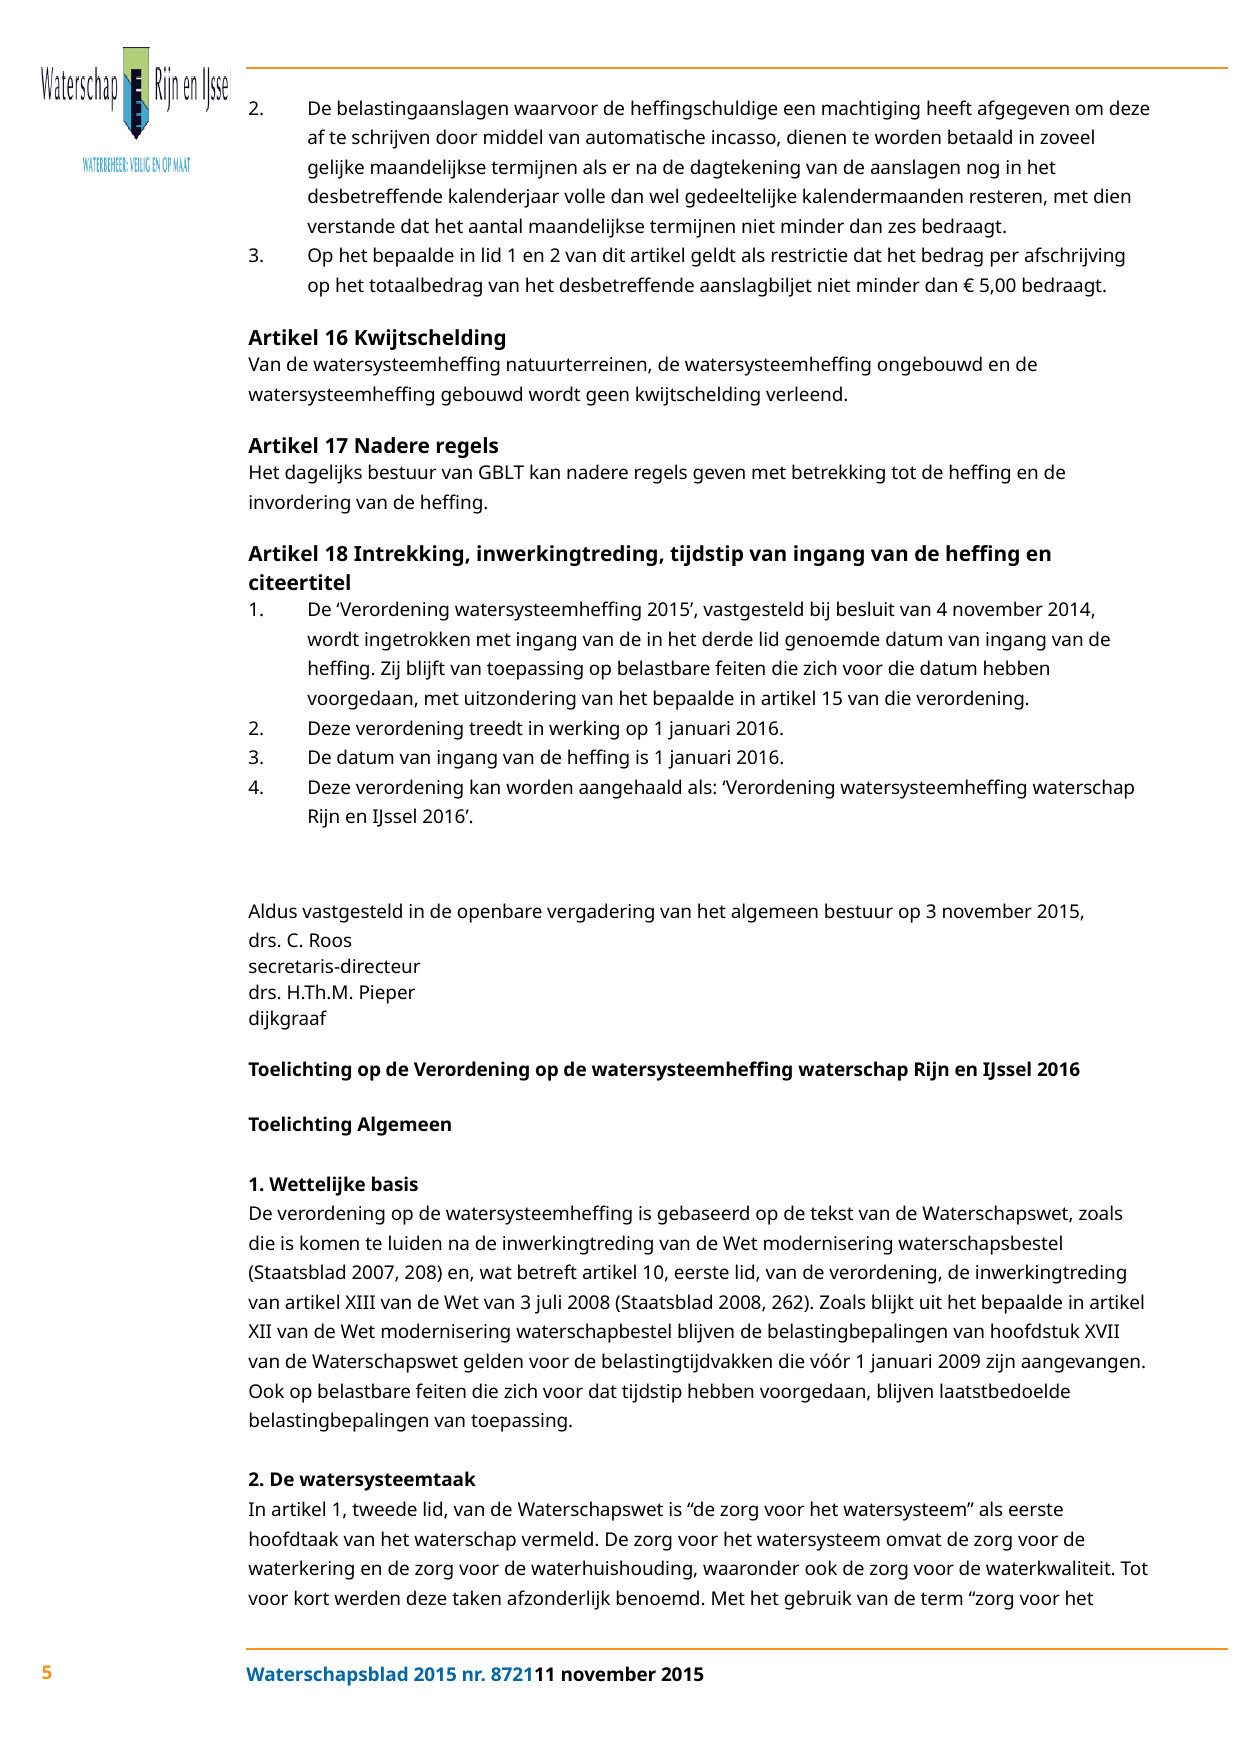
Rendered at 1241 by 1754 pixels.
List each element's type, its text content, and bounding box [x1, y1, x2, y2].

text Toelichting op de Verordening op de watersysteemheffing waterschap Rijn en IJssel 2016 [248, 1056, 1152, 1082]
text De verordening op de watersysteemheffing is gebaseerd op de tekst van de Waterschapswet, zoals die is komen te luiden na de inwerkingtreding van de Wet modernisering waterschapsbestel (Staatsblad 2007, 208) en, wat betreft artikel 10, eerste lid, van de verordening, de inwerkingtreding van artikel XIII van de Wet van 3 juli 2008 (Staatsblad 2008, 262). Zoals blijkt uit het bepaalde in artikel XII van de Wet modernisering waterschapbestel blijven de belastingbepalingen van hoofdstuk XVII van de Waterschapswet gelden voor de belastingtijdvakken die vóór 1 januari 2009 zijn aangevangen. Ook op belastbare feiten die zich voor dat tijdstip hebben voorgedaan, blijven laatstbedoelde belastingbepalingen van toepassing. [248, 1200, 1152, 1433]
text Artikel 16 Kwijtschelding [248, 323, 1152, 351]
list Op het bepaalde in lid 1 en 2 van dit artikel geldt als restrictie dat het bedrag per afschrijving op het totaalbedrag van het desbetreffende aanslagbiljet niet minder dan € 5,00 bedraagt. [248, 243, 1152, 298]
text Artikel 18 Intrekking, inwerkingtreding, tijdstip van ingang van de heffing en citeertitel [248, 539, 1152, 596]
text Toelichting Algemeen [248, 1112, 1152, 1137]
text 2. De watersysteemtaak [248, 1467, 1152, 1492]
text Artikel 17 Nadere regels [248, 431, 1152, 459]
text drs. C. Roos [248, 928, 1152, 953]
list De ‘Verordening watersysteemheffing 2015’, vastgesteld bij besluit van 4 november 2014, wordt ingetrokken met ingang van de in het derde lid genoemde datum van ingang van de heffing. Zij blijft van toepassing op belastbare feiten die zich voor die datum hebben voorgedaan, met uitzondering van het bepaalde in artikel 15 van die verordening. [248, 596, 1152, 711]
text Het dagelijks bestuur van GBLT kan nadere regels geven met betrekking tot de heffing en de invordering van de heffing. [248, 459, 1152, 515]
list De belastingaanslagen waarvoor de heffingschuldige een machtiging heeft afgegeven om deze af te schrijven door middel van automatische incasso, dienen te worden betaald in zoveel gelijke maandelijkse termijnen als er na de dagtekening van de aanslagen nog in het desbetreffende kalenderjaar volle dan wel gedeeltelijke kalendermaanden resteren, met dien verstande dat het aantal maandelijkse termijnen niet minder dan zes bedraagt. [248, 95, 1152, 239]
text 1. Wettelijke basis [248, 1171, 1152, 1197]
list Deze verordening treedt in werking op 1 januari 2016. [248, 715, 1152, 741]
list Deze verordening kan worden aangehaald als: ‘Verordening watersysteemheffing waterschap Rijn en IJssel 2016’. [248, 774, 1152, 829]
text Aldus vastgesteld in de openbare vergadering van het algemeen bestuur op 3 november 2015, [248, 898, 1152, 924]
text In artikel 1, tweede lid, van de Waterschapswet is “de zorg voor het watersysteem” als eerste hoofdtaak van het waterschap vermeld. De zorg voor het watersysteem omvat de zorg voor de waterkering en de zorg voor de waterhuishouding, waaronder ook de zorg voor de waterkwaliteit. Tot voor kort werden deze taken afzonderlijk benoemd. Met het gebruik van de term “zorg voor het [248, 1496, 1152, 1611]
text dijkgraaf [248, 1005, 1152, 1031]
text drs. H.Th.M. Pieper [248, 979, 1152, 1005]
list De datum van ingang van de heffing is 1 januari 2016. [248, 744, 1152, 770]
text Van de watersysteemheffing natuurterreinen, de watersysteemheffing ongebouwd en de watersysteemheffing gebouwd wordt geen kwijtschelding verleend. [248, 351, 1152, 406]
text secretaris-directeur [248, 953, 1152, 979]
picture [41, 47, 231, 172]
